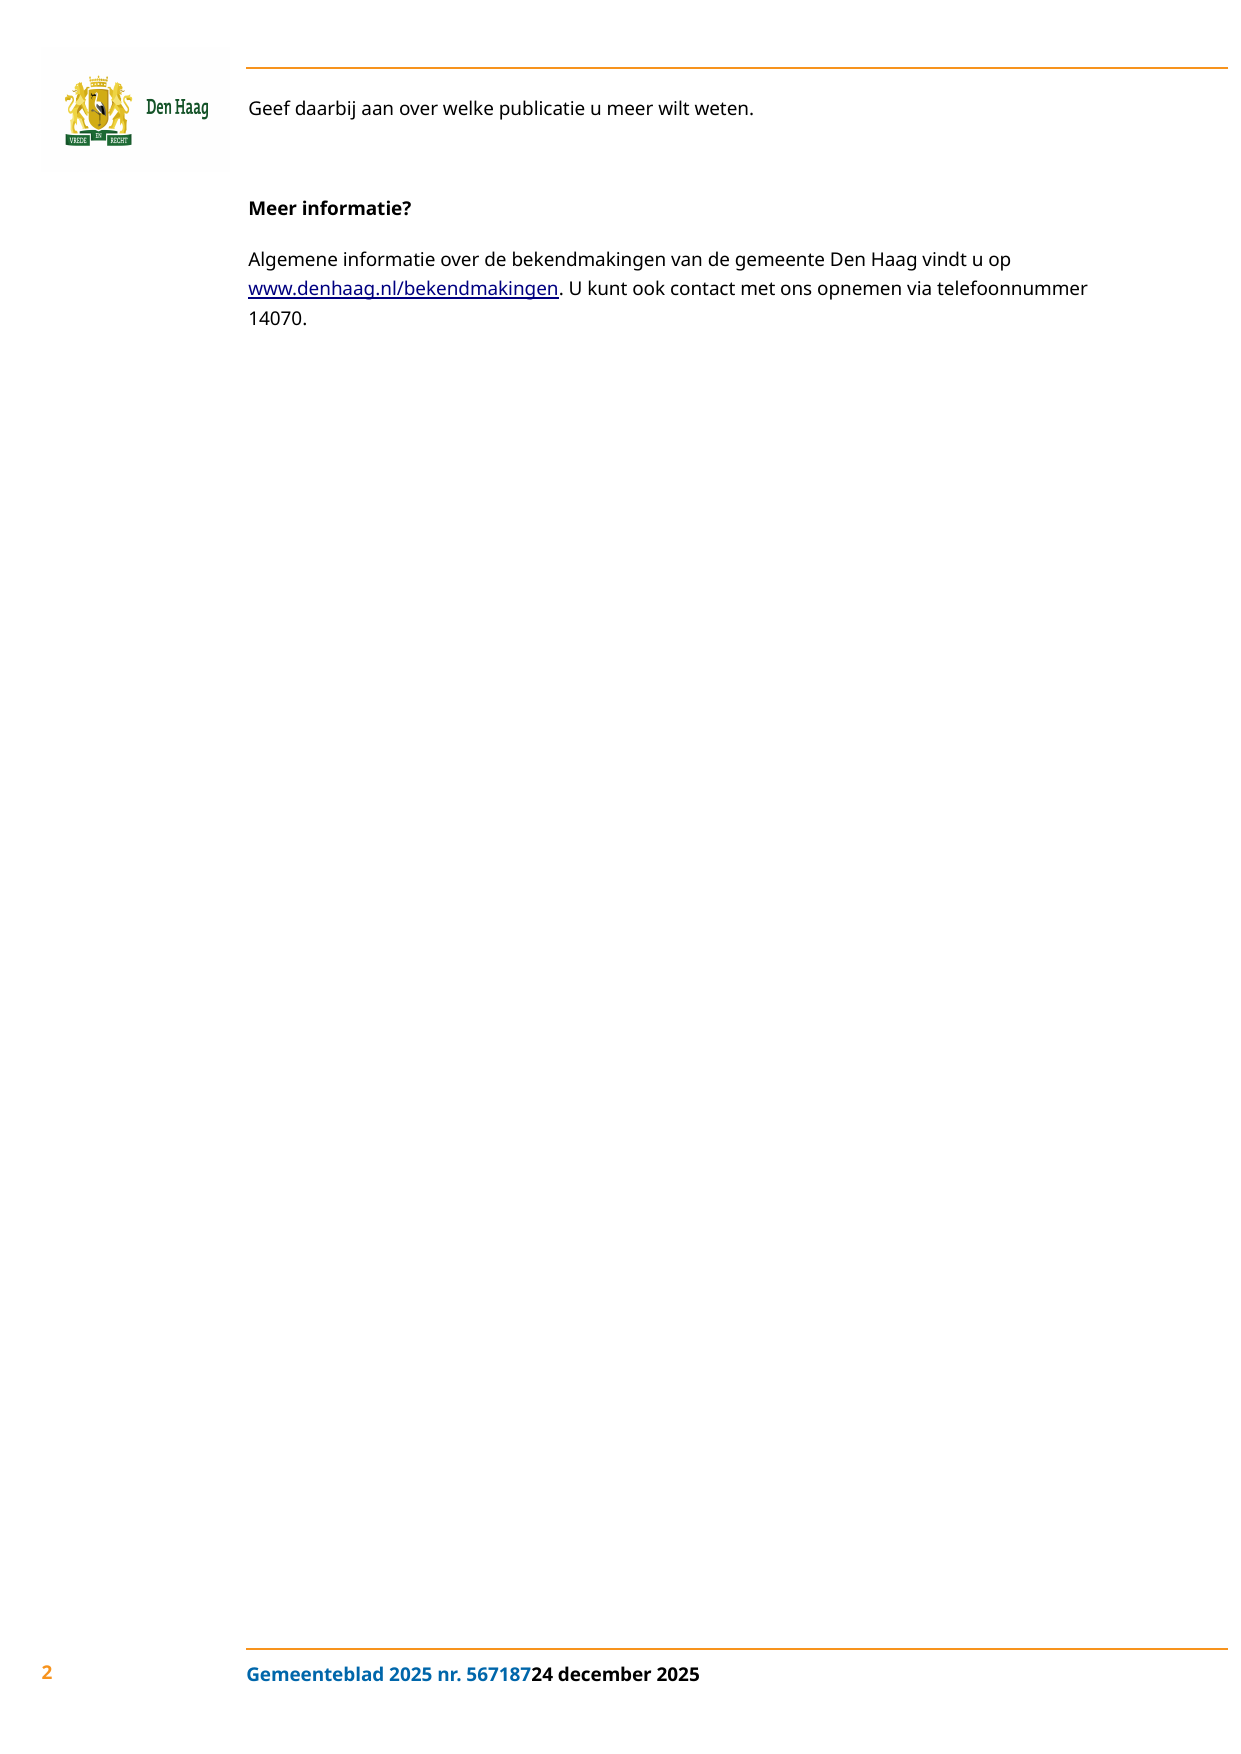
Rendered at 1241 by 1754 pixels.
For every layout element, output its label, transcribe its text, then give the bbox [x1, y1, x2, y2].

picture [41, 47, 231, 172]
text Meer informatie? [248, 196, 1152, 221]
text Geef daarbij aan over welke publicatie u meer wilt weten. [248, 95, 1152, 121]
text Algemene informatie over de bekendmakingen van de gemeente Den Haag vindt u op www.denhaag.nl/bekendmakingen. U kunt ook contact met ons opnemen via telefoonnummer 14070. [248, 246, 1152, 331]
